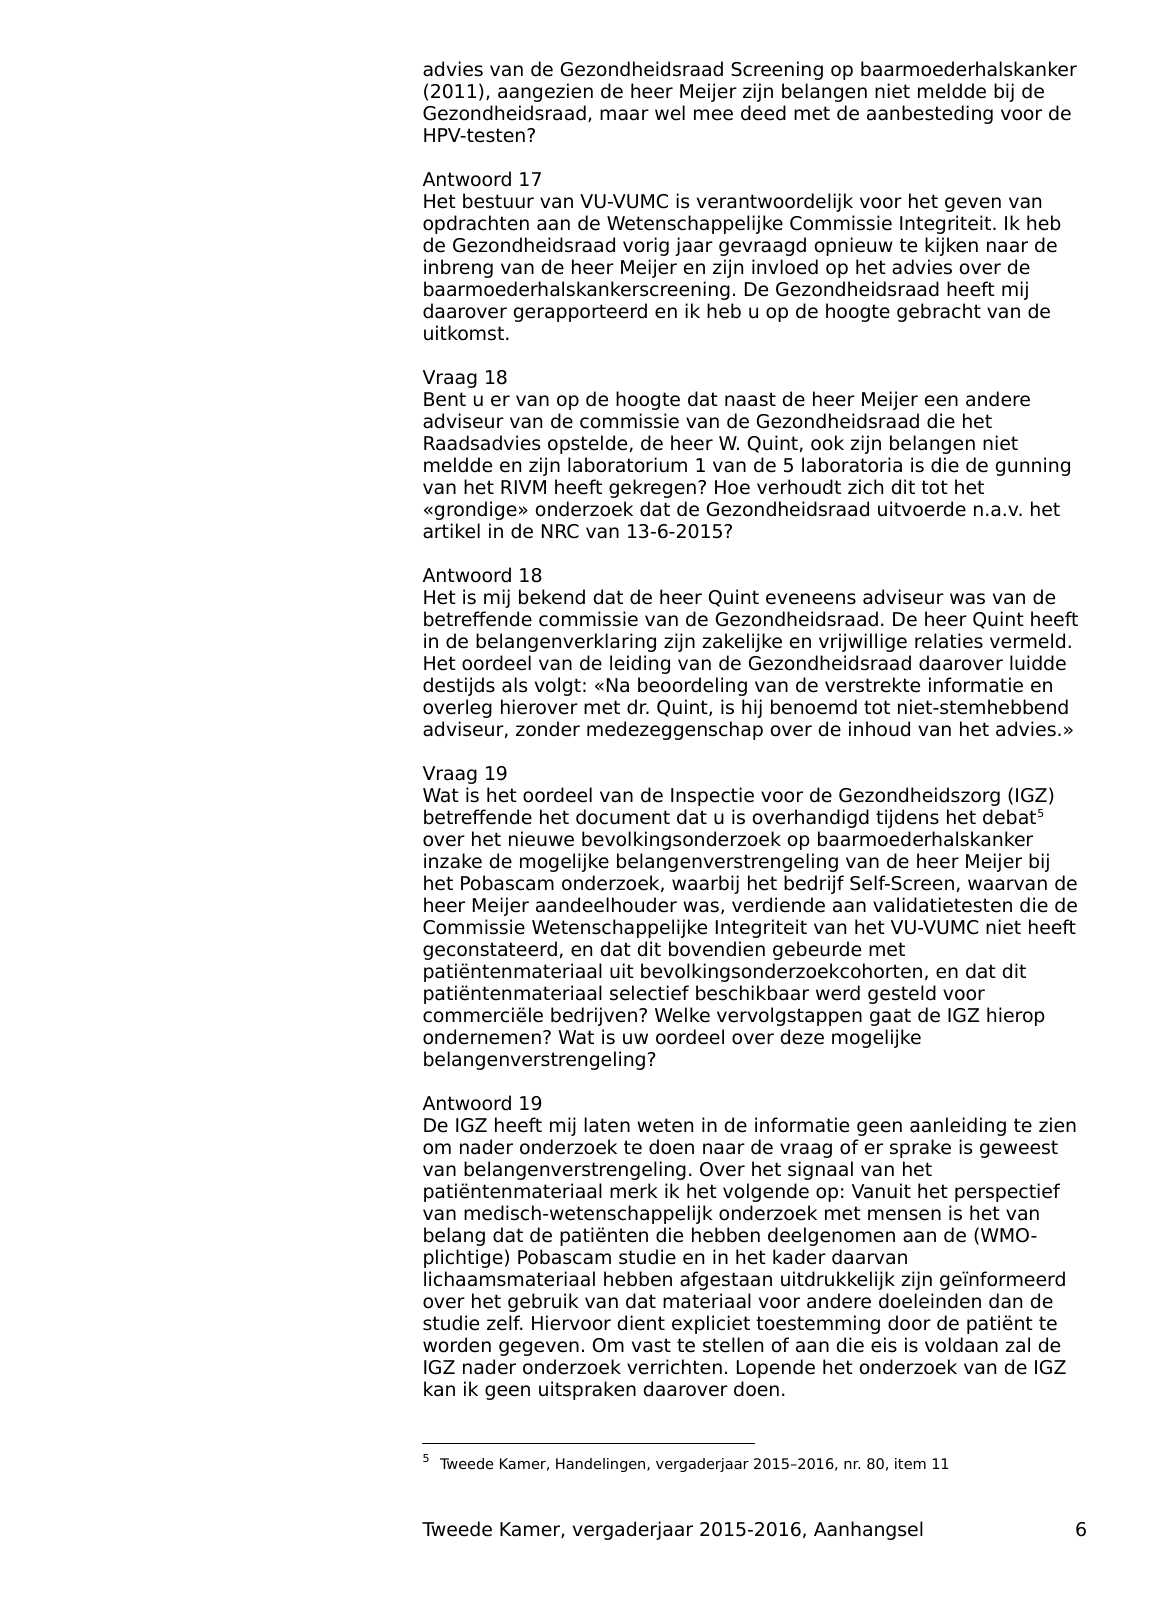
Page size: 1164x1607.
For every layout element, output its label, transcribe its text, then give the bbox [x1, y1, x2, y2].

text Bent u er van op de hoogte dat naast de heer Meijer een andere adviseur van de commissie van de Gezondheidsraad die het Raadsadvies opstelde, de heer W. Quint, ook zijn belangen niet meldde en zijn laboratorium 1 van de 5 laboratoria is die de gunning van het RIVM heeft gekregen? Hoe verhoudt zich dit tot het «grondige» onderzoek dat de Gezondheidsraad uitvoerde n.a.v. het artikel in de NRC van 13-6-2015? [422, 389, 1087, 543]
text Wat is het oordeel van de Inspectie voor de Gezondheidszorg (IGZ) betreffende het document dat u is overhandigd tijdens het debat over het nieuwe bevolkingsonderzoek op baarmoederhalskanker inzake de mogelijke belangenverstrengeling van de heer Meijer bij het Pobascam onderzoek, waarbij het bedrijf Self-Screen, waarvan de heer Meijer aandeelhouder was, verdiende aan validatietesten die de Commissie Wetenschappelijke Integriteit van het VU-VUMC niet heeft geconstateerd, en dat dit bovendien gebeurde met patiëntenmateriaal uit bevolkingsonderzoekcohorten, en dat dit patiëntenmateriaal selectief beschikbaar werd gesteld voor commerciële bedrijven? Welke vervolgstappen gaat de IGZ hierop ondernemen? Wat is uw oordeel over deze mogelijke belangenverstrengeling? [422, 785, 1087, 1071]
text Tweede Kamer, Handelingen, vergaderjaar 2015–2016, nr. 80, item 11 [422, 1452, 1087, 1474]
text Vraag 19 [422, 763, 1087, 785]
text advies van de Gezondheidsraad Screening op baarmoederhalskanker (2011), aangezien de heer Meijer zijn belangen niet meldde bij de Gezondheidsraad, maar wel mee deed met de aanbesteding voor de HPV-testen? [422, 59, 1087, 147]
text Het bestuur van VU-VUMC is verantwoordelijk voor het geven van opdrachten aan de Wetenschappelijke Commissie Integriteit. Ik heb de Gezondheidsraad vorig jaar gevraagd opnieuw te kijken naar de inbreng van de heer Meijer en zijn invloed op het advies over de baarmoederhalskankerscreening. De Gezondheidsraad heeft mij daarover gerapporteerd en ik heb u op de hoogte gebracht van de uitkomst. [422, 191, 1087, 345]
text Het is mij bekend dat de heer Quint eveneens adviseur was van de betreffende commissie van de Gezondheidsraad. De heer Quint heeft in de belangenverklaring zijn zakelijke en vrijwillige relaties vermeld. Het oordeel van de leiding van de Gezondheidsraad daarover luidde destijds als volgt: «Na beoordeling van de verstrekte informatie en overleg hierover met dr. Quint, is hij benoemd tot niet-stemhebbend adviseur, zonder medezeggenschap over de inhoud van het advies.» [422, 587, 1087, 741]
text Antwoord 19 [422, 1093, 1087, 1115]
text De IGZ heeft mij laten weten in de informatie geen aanleiding te zien om nader onderzoek te doen naar de vraag of er sprake is geweest van belangenverstrengeling. Over het signaal van het patiëntenmateriaal merk ik het volgende op: Vanuit het perspectief van medisch-wetenschappelijk onderzoek met mensen is het van belang dat de patiënten die hebben deelgenomen aan de (WMO-plichtige) Pobascam studie en in het kader daarvan lichaamsmateriaal hebben afgestaan uitdrukkelijk zijn geïnformeerd over het gebruik van dat materiaal voor andere doeleinden dan de studie zelf. Hiervoor dient expliciet toestemming door de patiënt te worden gegeven. Om vast te stellen of aan die eis is voldaan zal de IGZ nader onderzoek verrichten. Lopende het onderzoek van de IGZ kan ik geen uitspraken daarover doen. [422, 1115, 1087, 1401]
text Antwoord 17 [422, 169, 1087, 191]
text Antwoord 18 [422, 565, 1087, 587]
text Vraag 18 [422, 367, 1087, 389]
